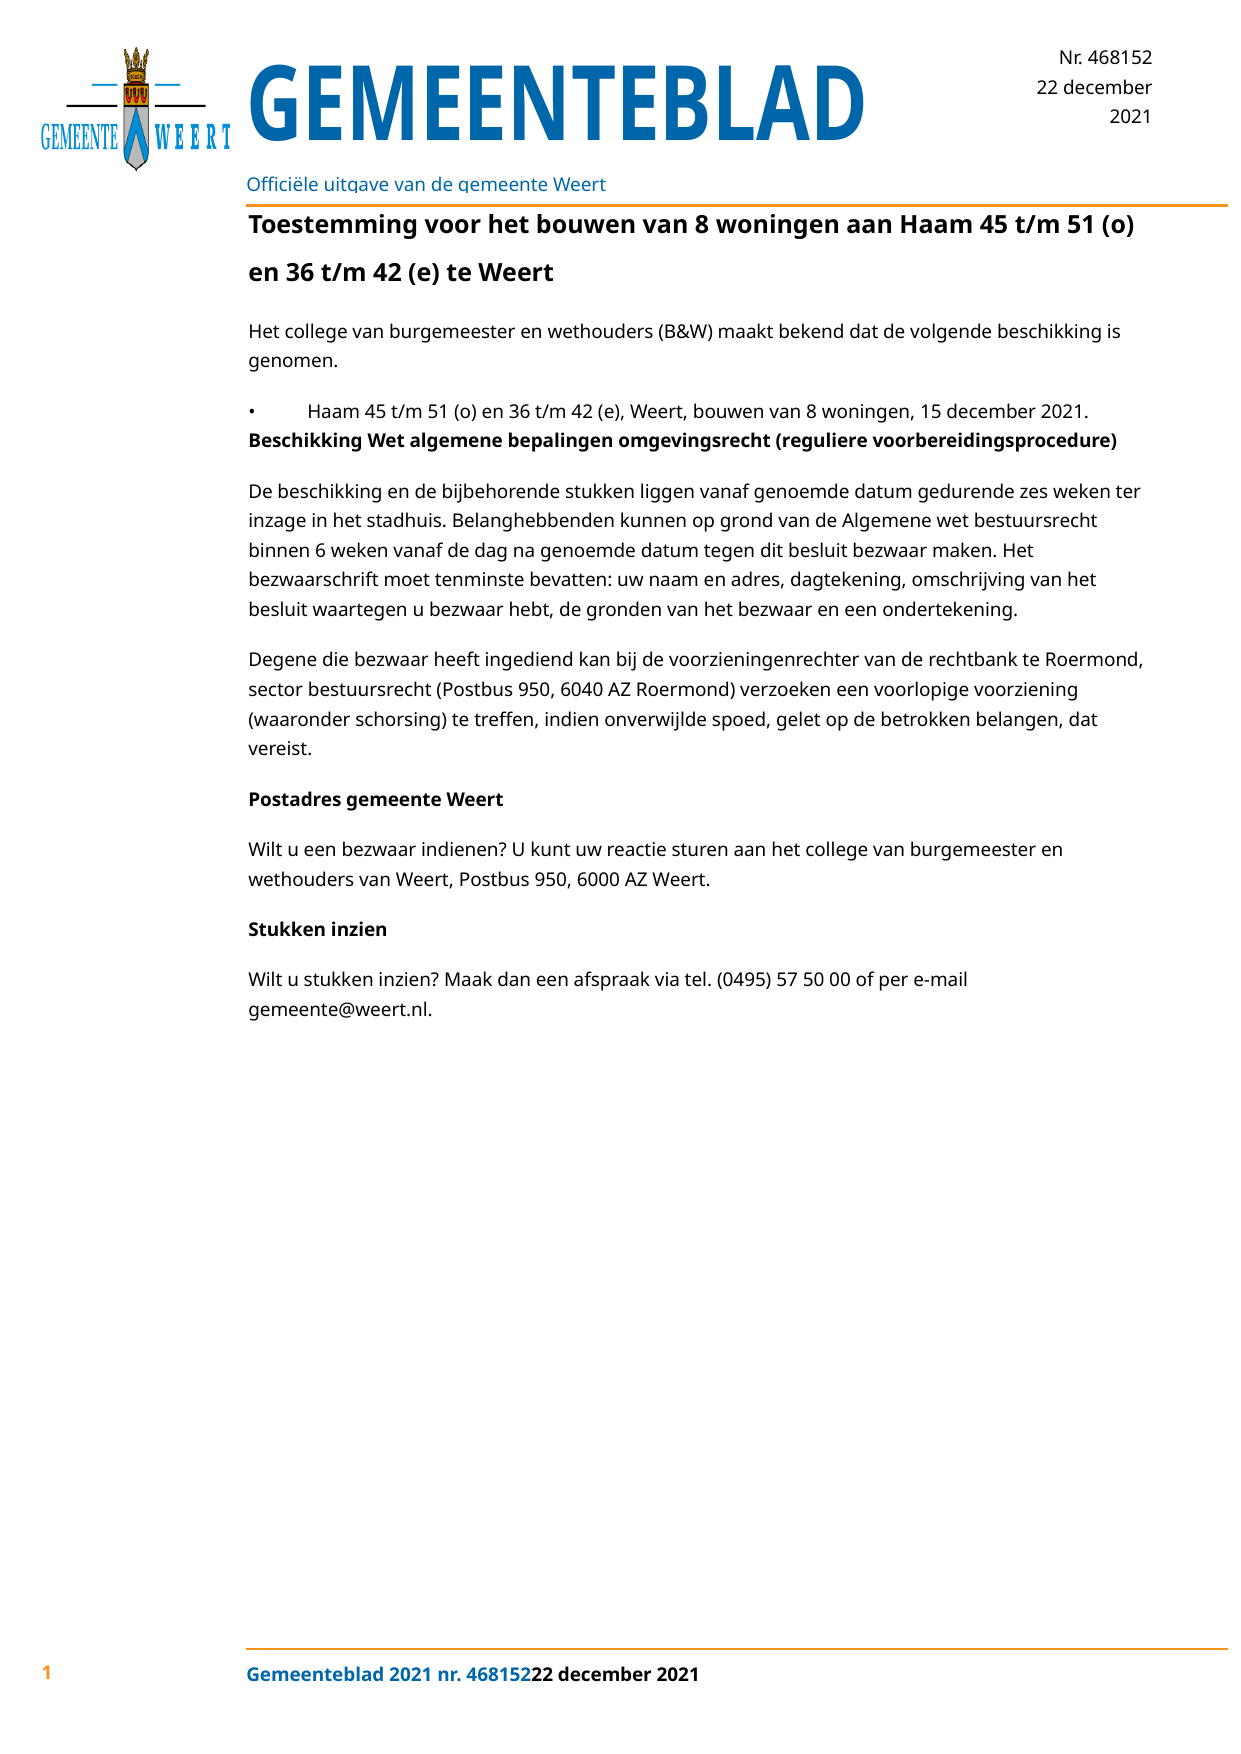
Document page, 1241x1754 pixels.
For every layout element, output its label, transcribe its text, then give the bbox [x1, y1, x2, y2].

text Wilt u een bezwaar indienen? U kunt uw reactie sturen aan het college van burgemeester en wethouders van Weert, Postbus 950, 6000 AZ Weert. [248, 836, 1152, 892]
list Haam 45 t/m 51 (o) en 36 t/m 42 (e), Weert, bouwen van 8 woningen, 15 december 2021. [248, 398, 1152, 424]
text Toestemming voor het bouwen van 8 woningen aan Haam 45 t/m 51 (o) en 36 t/m 42 (e) te Weert [248, 207, 1152, 288]
text Postadres gemeente Weert [248, 786, 1152, 812]
text Stukken inzien [248, 916, 1152, 942]
text Het college van burgemeester en wethouders (B&W) maakt bekend dat de volgende beschikking is genomen. [248, 318, 1152, 373]
text Beschikking Wet algemene bepalingen omgevingsrecht (reguliere voorbereidingsprocedure) [248, 427, 1152, 453]
text Degene die bezwaar heeft ingediend kan bij de voorzieningenrechter van de rechtbank te Roermond, sector bestuursrecht (Postbus 950, 6040 AZ Roermond) verzoeken een voorlopige voorziening (waaronder schorsing) te treffen, indien onverwijlde spoed, gelet op de betrokken belangen, dat vereist. [248, 647, 1152, 761]
text Wilt u stukken inzien? Maak dan een afspraak via tel. (0495) 57 50 00 of per e-mail gemeente@weert.nl. [248, 967, 1152, 1022]
text De beschikking en de bijbehorende stukken liggen vanaf genoemde datum gedurende zes weken ter inzage in het stadhuis. Belanghebbenden kunnen op grond van de Algemene wet bestuursrecht binnen 6 weken vanaf de dag na genoemde datum tegen dit besluit bezwaar maken. Het bezwaarschrift moet tenminste bevatten: uw naam en adres, dagtekening, omschrijving van het besluit waartegen u bezwaar hebt, de gronden van het bezwaar en een ondertekening. [248, 478, 1152, 622]
picture [41, 47, 231, 172]
